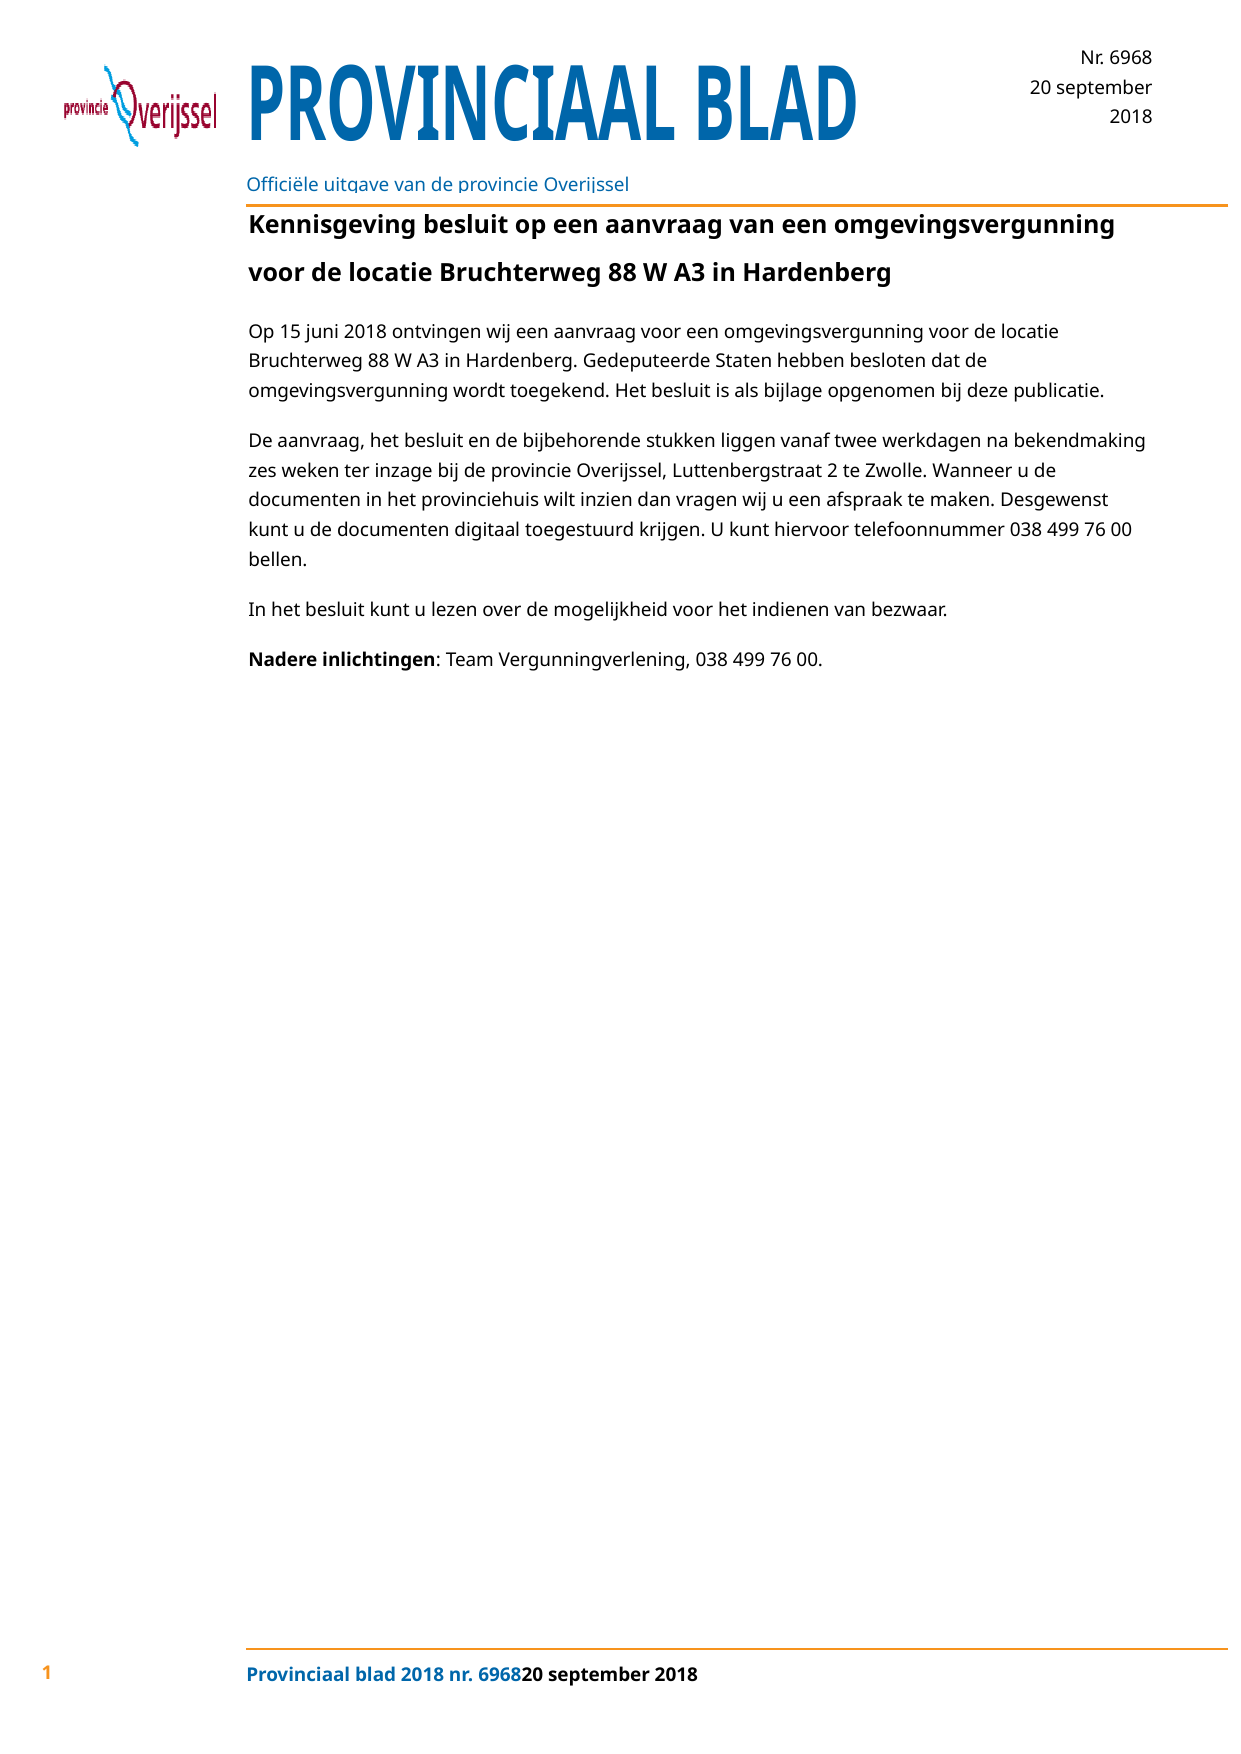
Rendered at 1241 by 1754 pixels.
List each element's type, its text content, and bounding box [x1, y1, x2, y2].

text Kennisgeving besluit op een aanvraag van een omgevingsvergunning voor de locatie Bruchterweg 88 W A3 in Hardenberg [248, 207, 1152, 288]
text De aanvraag, het besluit en de bijbehorende stukken liggen vanaf twee werkdagen na bekendmaking zes weken ter inzage bij de provincie Overijssel, Luttenbergstraat 2 te Zwolle. Wanneer u de documenten in het provinciehuis wilt inzien dan vragen wij u een afspraak te maken. Desgewenst kunt u de documenten digitaal toegestuurd krijgen. U kunt hiervoor telefoonnummer 038 499 76 00 bellen. [248, 427, 1152, 572]
text Op 15 juni 2018 ontvingen wij een aanvraag voor een omgevingsvergunning voor de locatie Bruchterweg 88 W A3 in Hardenberg. Gedeputeerde Staten hebben besloten dat de omgevingsvergunning wordt toegekend. Het besluit is als bijlage opgenomen bij deze publicatie. [248, 318, 1152, 403]
text Nadere inlichtingen: Team Vergunningverlening, 038 499 76 00. [248, 647, 1152, 672]
text In het besluit kunt u lezen over de mogelijkheid voor het indienen van bezwaar. [248, 596, 1152, 622]
picture [41, 47, 231, 172]
